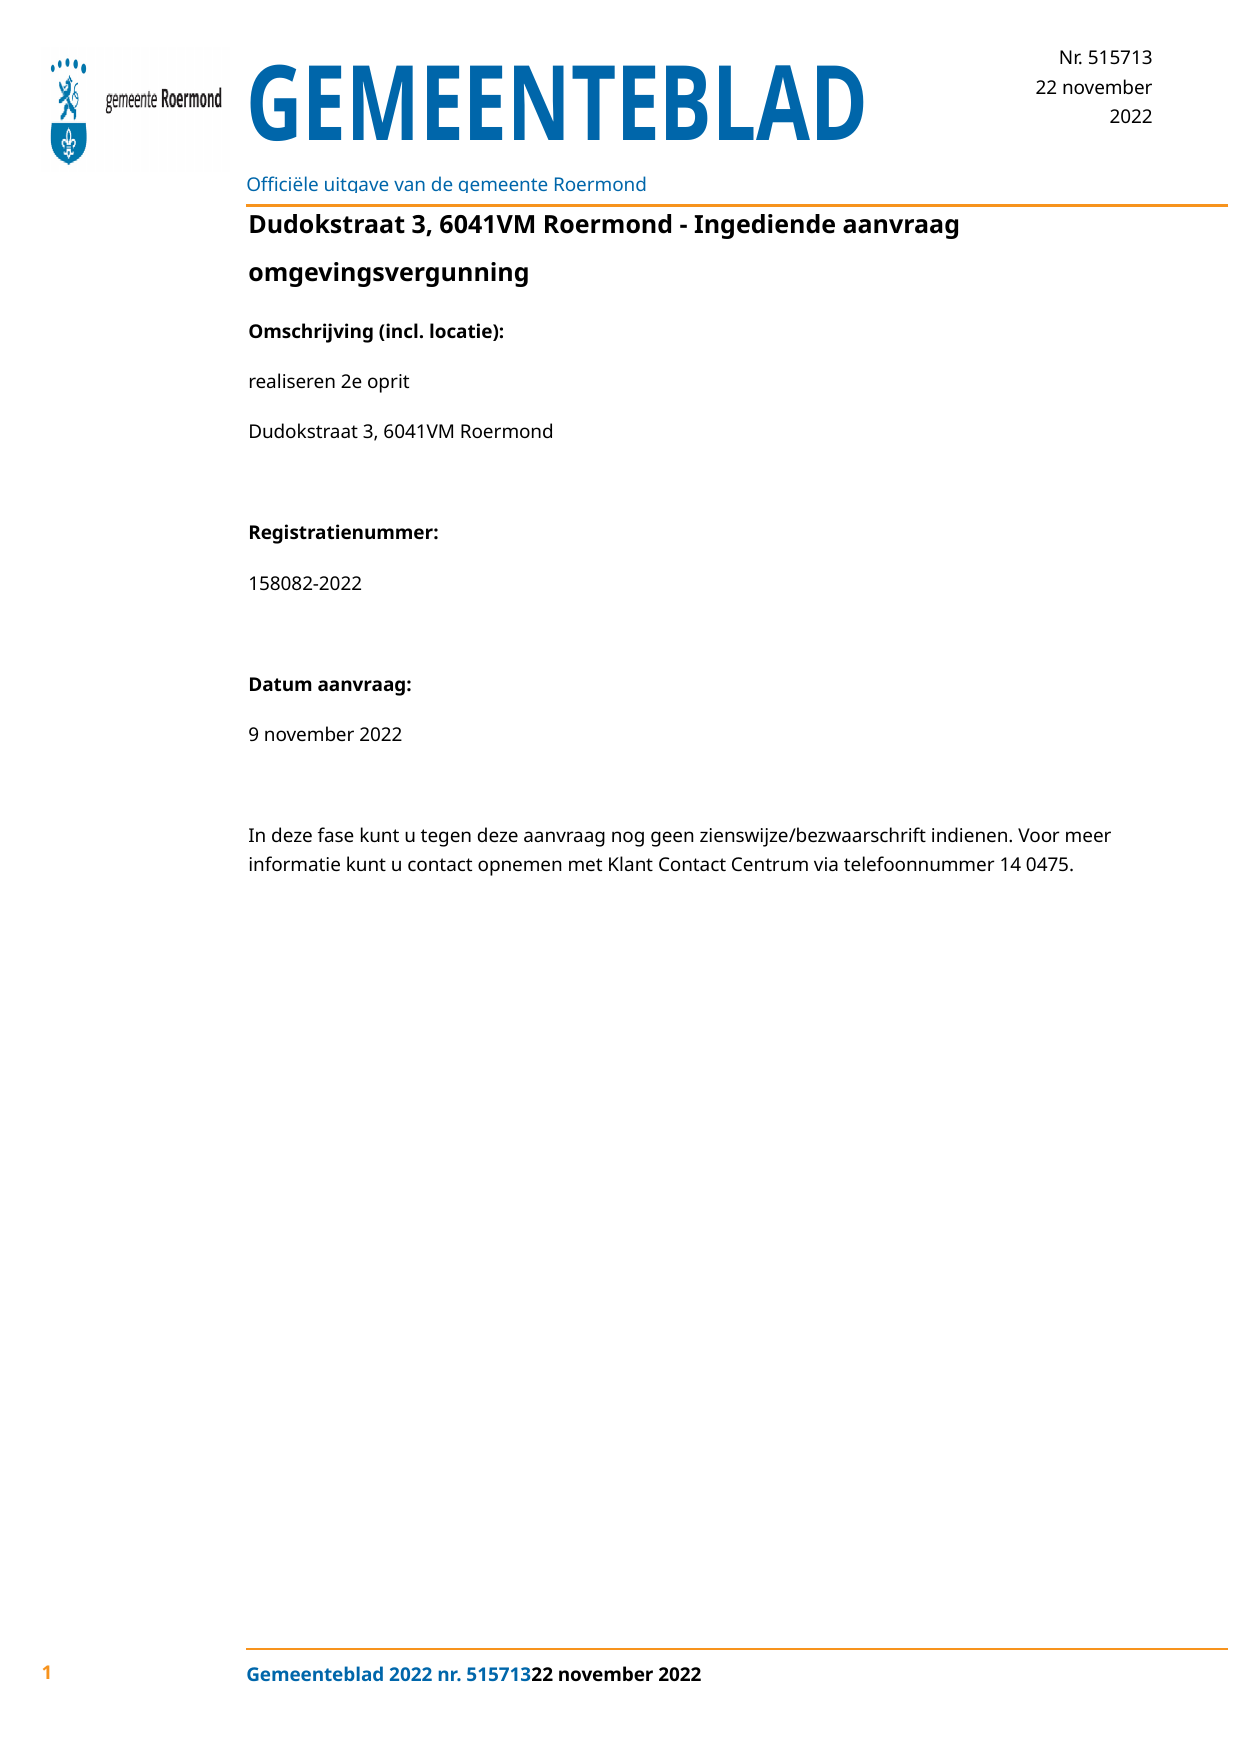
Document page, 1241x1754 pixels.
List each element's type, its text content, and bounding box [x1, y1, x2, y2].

text 9 november 2022 [248, 721, 1152, 747]
picture [41, 47, 231, 172]
text Dudokstraat 3, 6041VM Roermond - Ingediende aanvraag omgevingsvergunning [248, 207, 1152, 288]
text Datum aanvraag: [248, 671, 1152, 697]
text Omschrijving (incl. locatie): [248, 318, 1152, 344]
text 158082-2022 [248, 570, 1152, 596]
text Dudokstraat 3, 6041VM Roermond [248, 419, 1152, 444]
text Registratienummer: [248, 519, 1152, 545]
text In deze fase kunt u tegen deze aanvraag nog geen zienswijze/bezwaarschrift indienen. Voor meer informatie kunt u contact opnemen met Klant Contact Centrum via telefoonnummer 14 0475. [248, 822, 1152, 877]
text realiseren 2e oprit [248, 368, 1152, 394]
